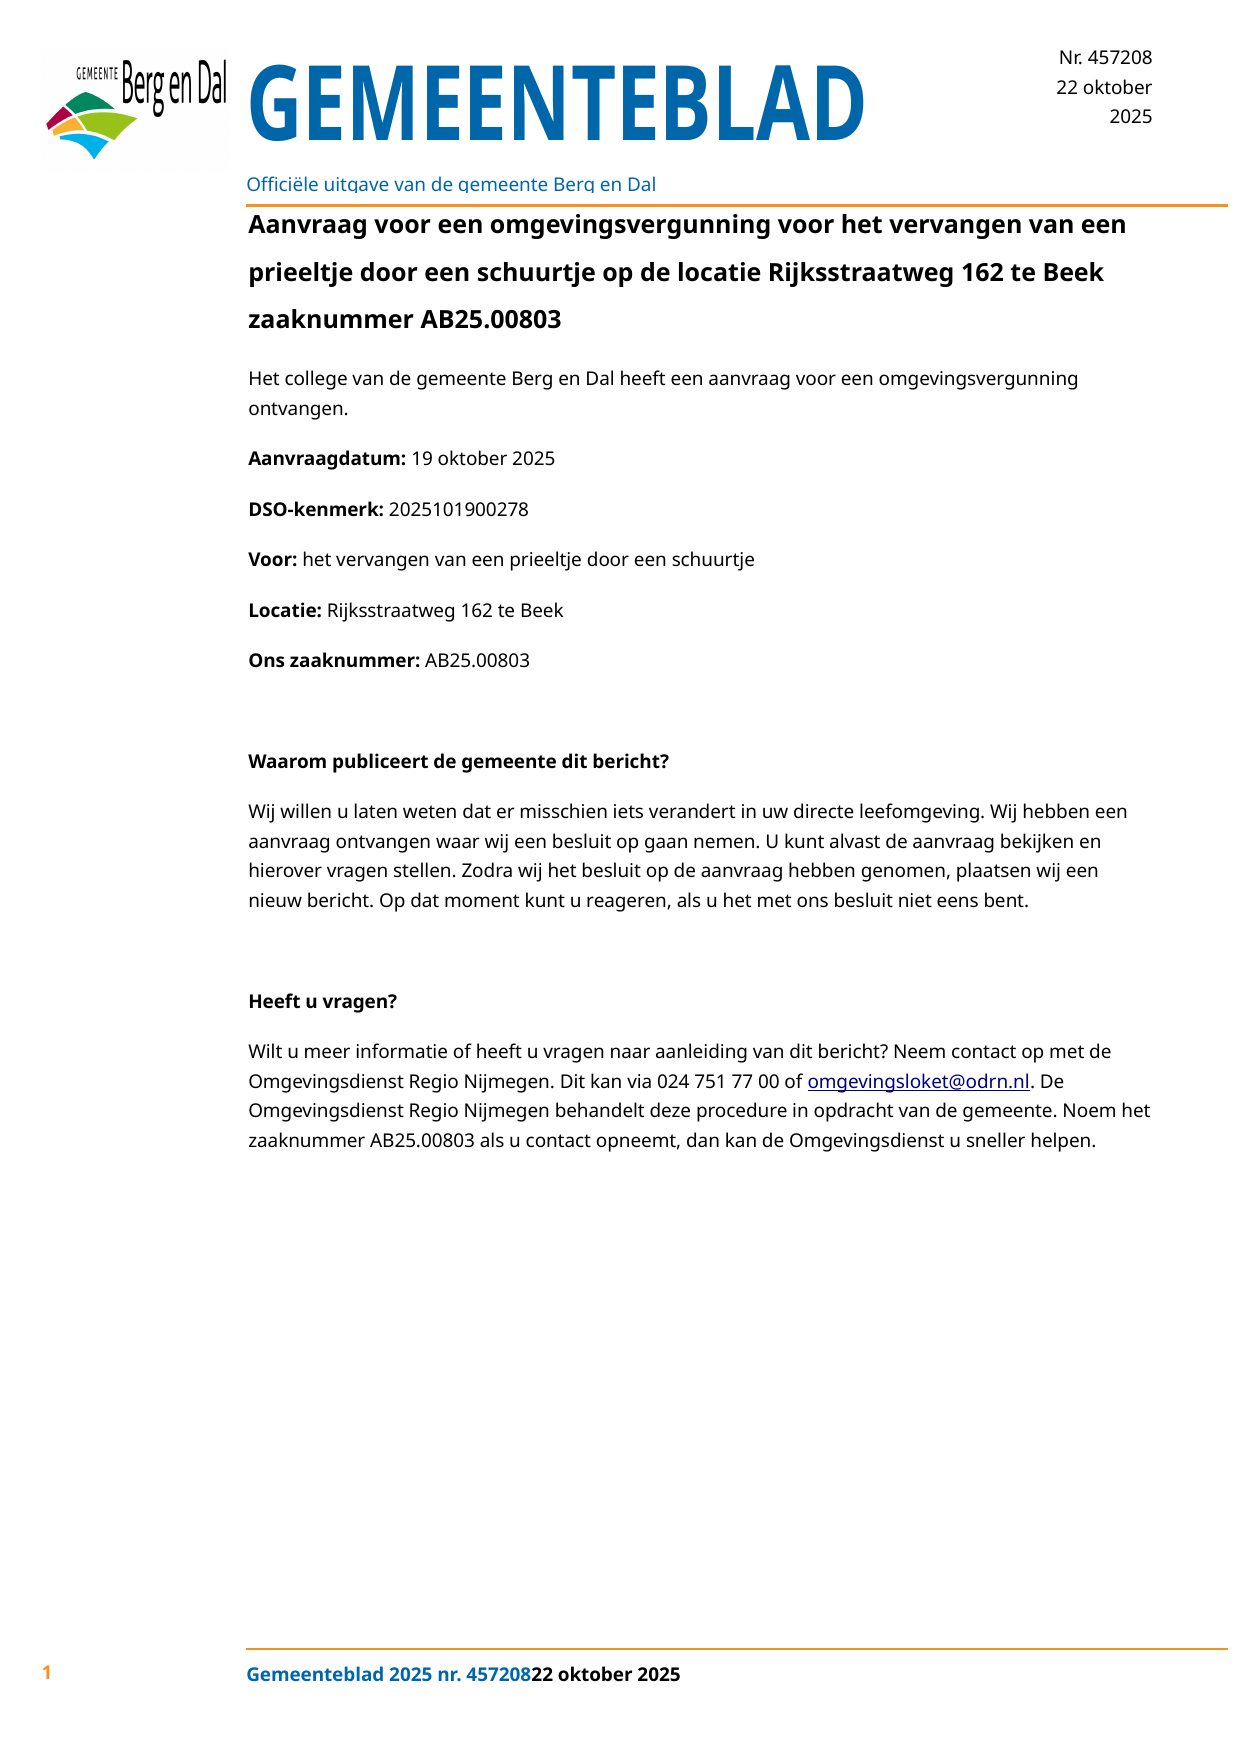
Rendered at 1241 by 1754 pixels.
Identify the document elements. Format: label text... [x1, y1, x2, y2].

text Locatie: Rijksstraatweg 162 te Beek [248, 597, 1152, 622]
text Het college van de gemeente Berg en Dal heeft een aanvraag voor een omgevingsvergunning ontvangen. [248, 366, 1152, 421]
text Heeft u vragen? [248, 988, 1152, 1014]
picture [41, 47, 231, 172]
text Aanvraag voor een omgevingsvergunning voor het vervangen van een prieeltje door een schuurtje op de locatie Rijksstraatweg 162 te Beek zaaknummer AB25.00803 [248, 207, 1152, 336]
text Wij willen u laten weten dat er misschien iets verandert in uw directe leefomgeving. Wij hebben een aanvraag ontvangen waar wij een besluit op gaan nemen. U kunt alvast de aanvraag bekijken en hierover vragen stellen. Zodra wij het besluit op de aanvraag hebben genomen, plaatsen wij een nieuw bericht. Op dat moment kunt u reageren, als u het met ons besluit niet eens bent. [248, 798, 1152, 913]
text Waarom publiceert de gemeente dit bericht? [248, 748, 1152, 774]
text Wilt u meer informatie of heeft u vragen naar aanleiding van dit bericht? Neem contact op met de Omgevingsdienst Regio Nijmegen. Dit kan via 024 751 77 00 of omgevingsloket@odrn.nl. De Omgevingsdienst Regio Nijmegen behandelt deze procedure in opdracht van de gemeente. Noem het zaaknummer AB25.00803 als u contact opneemt, dan kan de Omgevingsdienst u sneller helpen. [248, 1038, 1152, 1153]
text DSO-kenmerk: 2025101900278 [248, 496, 1152, 522]
text Aanvraagdatum: 19 oktober 2025 [248, 446, 1152, 471]
text Ons zaaknummer: AB25.00803 [248, 647, 1152, 673]
text Voor: het vervangen van een prieeltje door een schuurtje [248, 546, 1152, 572]
